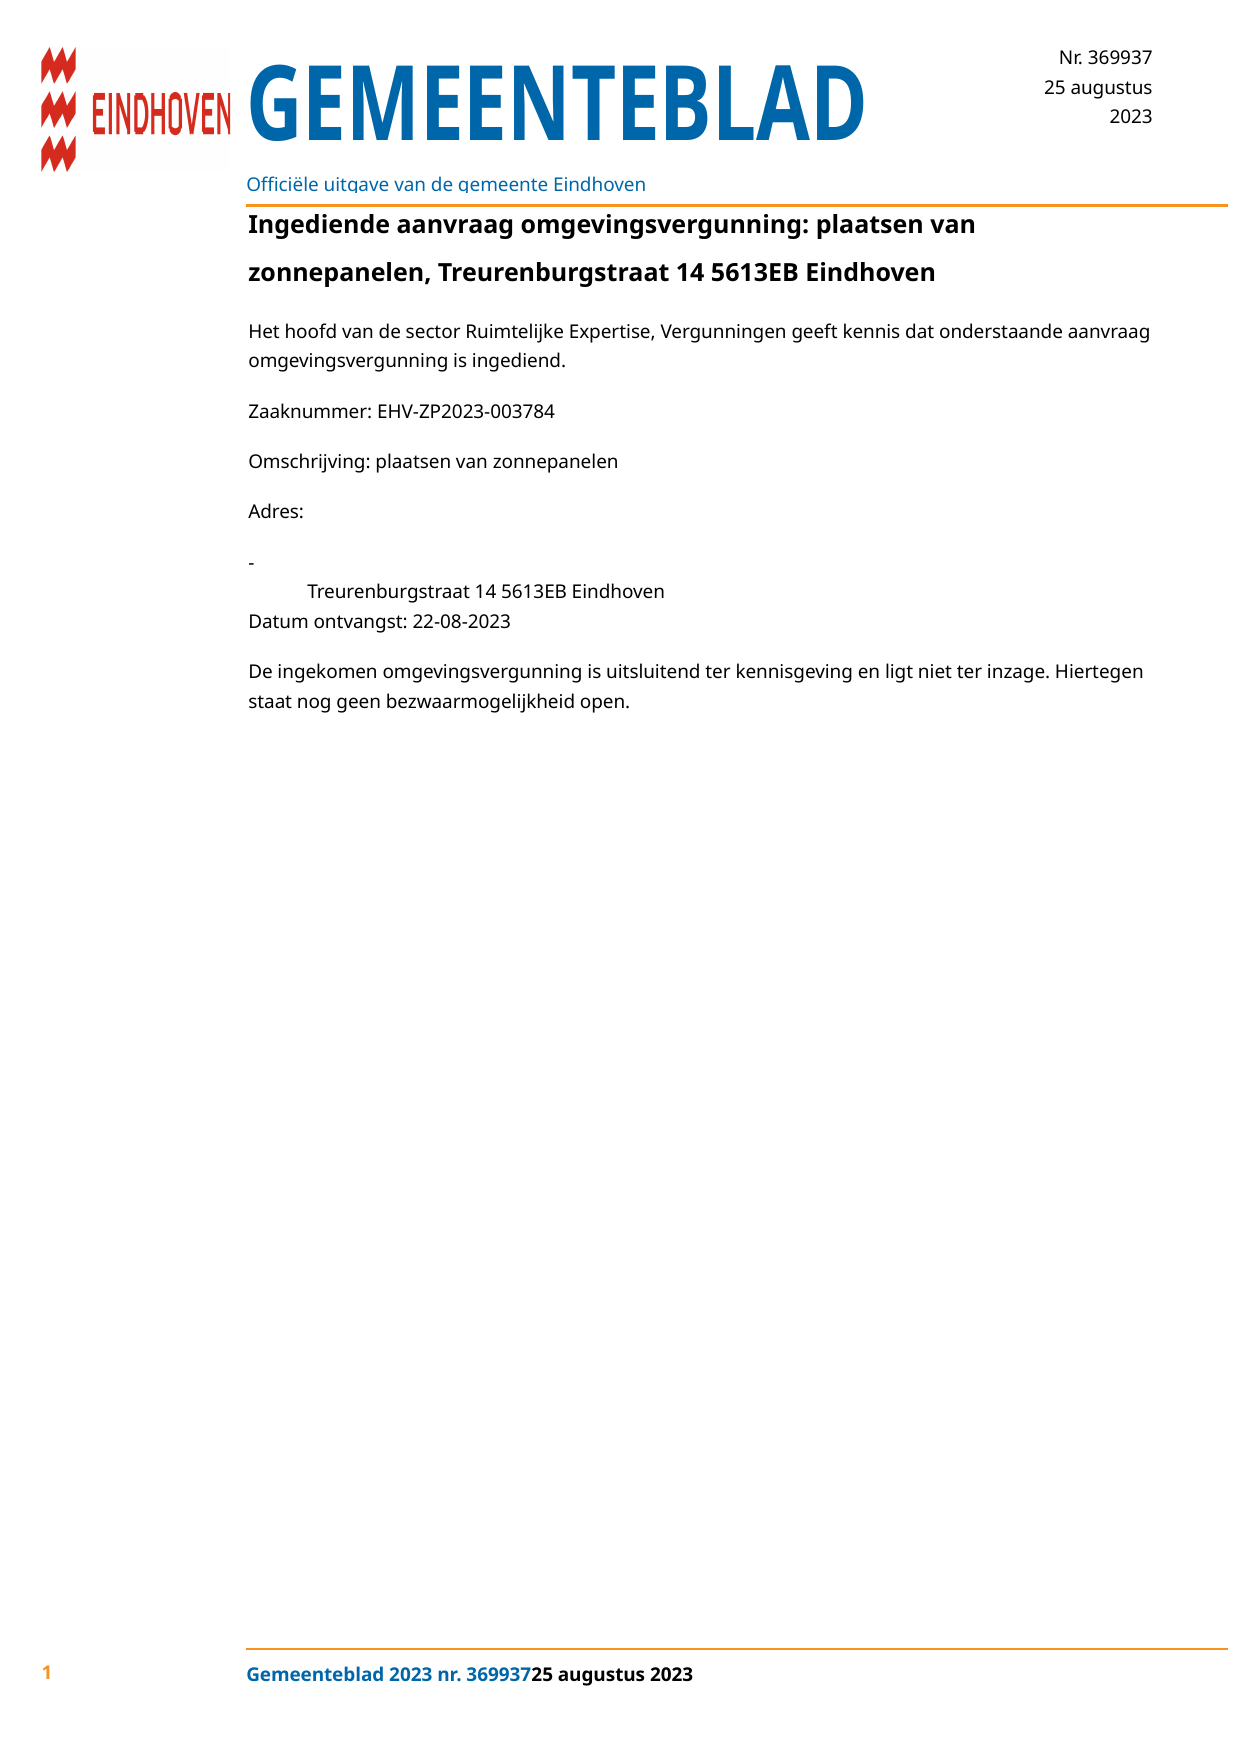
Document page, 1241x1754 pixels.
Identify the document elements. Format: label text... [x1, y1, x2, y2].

text Zaaknummer: EHV-ZP2023-003784 [248, 398, 1152, 424]
text Ingediende aanvraag omgevingsvergunning: plaatsen van zonnepanelen, Treurenburgstraat 14 5613EB Eindhoven [248, 207, 1152, 288]
text Omschrijving: plaatsen van zonnepanelen [248, 448, 1152, 474]
text Adres: [248, 499, 1152, 524]
text Het hoofd van de sector Ruimtelijke Expertise, Vergunningen geeft kennis dat onderstaande aanvraag omgevingsvergunning is ingediend. [248, 318, 1152, 373]
text Datum ontvangst: 22-08-2023 [248, 608, 1152, 634]
text De ingekomen omgevingsvergunning is uitsluitend ter kennisgeving en ligt niet ter inzage. Hiertegen staat nog geen bezwaarmogelijkheid open. [248, 659, 1152, 714]
list Treurenburgstraat 14 5613EB Eindhoven [248, 579, 1152, 604]
picture [41, 47, 231, 172]
